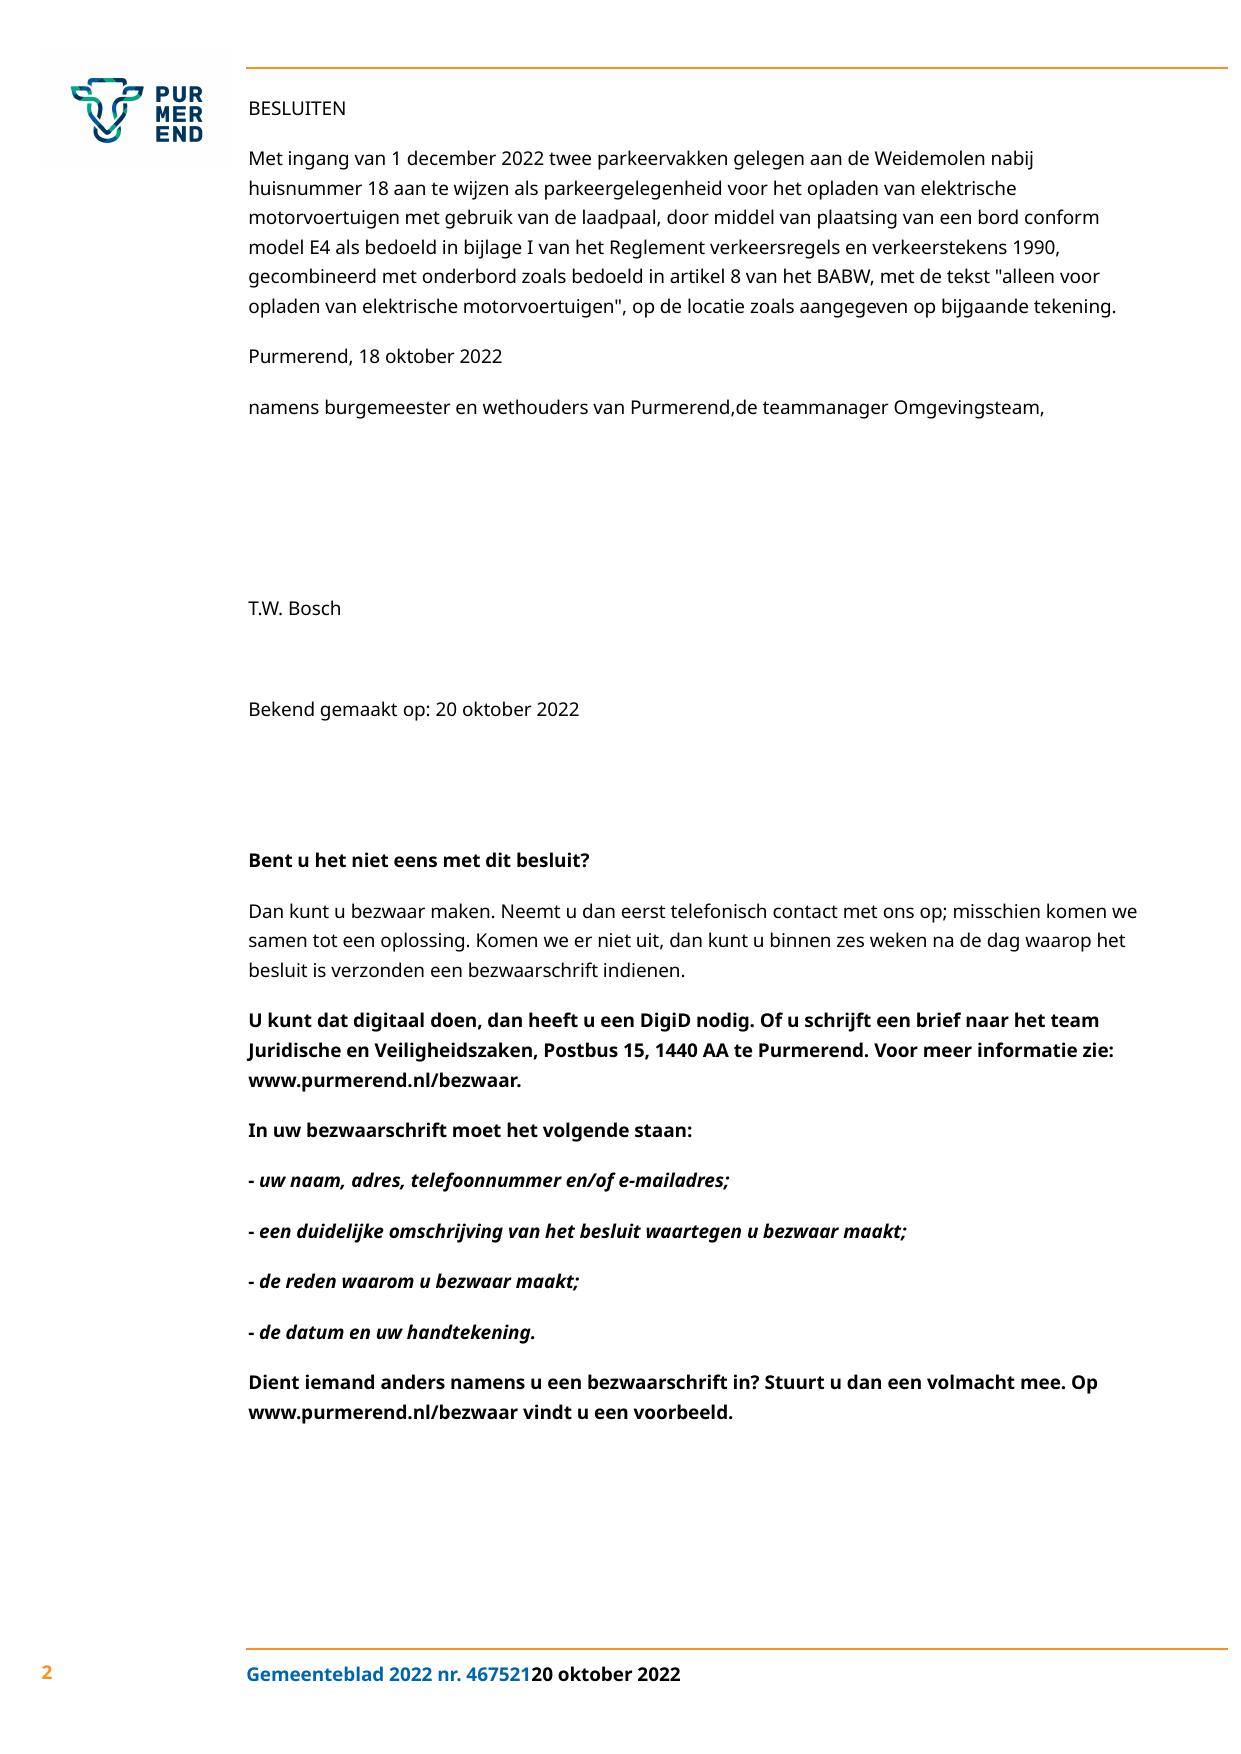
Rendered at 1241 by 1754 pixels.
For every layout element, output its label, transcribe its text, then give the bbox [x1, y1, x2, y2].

text Purmerend, 18 oktober 2022 [248, 343, 1152, 369]
text Dan kunt u bezwaar maken. Neemt u dan eerst telefonisch contact met ons op; misschien komen we samen tot een oplossing. Komen we er niet uit, dan kunt u binnen zes weken na de dag waarop het besluit is verzonden een bezwaarschrift indienen. [248, 898, 1152, 983]
text - de datum en uw handtekening. [248, 1319, 1152, 1345]
text Met ingang van 1 december 2022 twee parkeervakken gelegen aan de Weidemolen nabij huisnummer 18 aan te wijzen als parkeergelegenheid voor het opladen van elektrische motorvoertuigen met gebruik van de laadpaal, door middel van plaatsing van een bord conform model E4 als bedoeld in bijlage I van het Reglement verkeersregels en verkeerstekens 1990, gecombineerd met onderbord zoals bedoeld in artikel 8 van het BABW, met de tekst "alleen voor opladen van elektrische motorvoertuigen", op de locatie zoals aangegeven op bijgaande tekening. [248, 145, 1152, 319]
text Bekend gemaakt op: 20 oktober 2022 [248, 696, 1152, 722]
text Bent u het niet eens met dit besluit? [248, 848, 1152, 873]
text namens burgemeester en wethouders van Purmerend,de teammanager Omgevingsteam, [248, 394, 1152, 420]
text U kunt dat digitaal doen, dan heeft u een DigiD nodig. Of u schrijft een brief naar het team Juridische en Veiligheidszaken, Postbus 15, 1440 AA te Purmerend. Voor meer informatie zie: www.purmerend.nl/bezwaar. [248, 1008, 1152, 1093]
text - uw naam, adres, telefoonnummer en/of e-mailadres; [248, 1168, 1152, 1193]
text - een duidelijke omschrijving van het besluit waartegen u bezwaar maakt; [248, 1218, 1152, 1244]
text In uw bezwaarschrift moet het volgende staan: [248, 1117, 1152, 1143]
picture [41, 47, 231, 172]
text BESLUITEN [248, 95, 1152, 121]
text - de reden waarom u bezwaar maakt; [248, 1268, 1152, 1294]
text Dient iemand anders namens u een bezwaarschrift in? Stuurt u dan een volmacht mee. Op www.purmerend.nl/bezwaar vindt u een voorbeeld. [248, 1369, 1152, 1425]
text T.W. Bosch [248, 596, 1152, 621]
